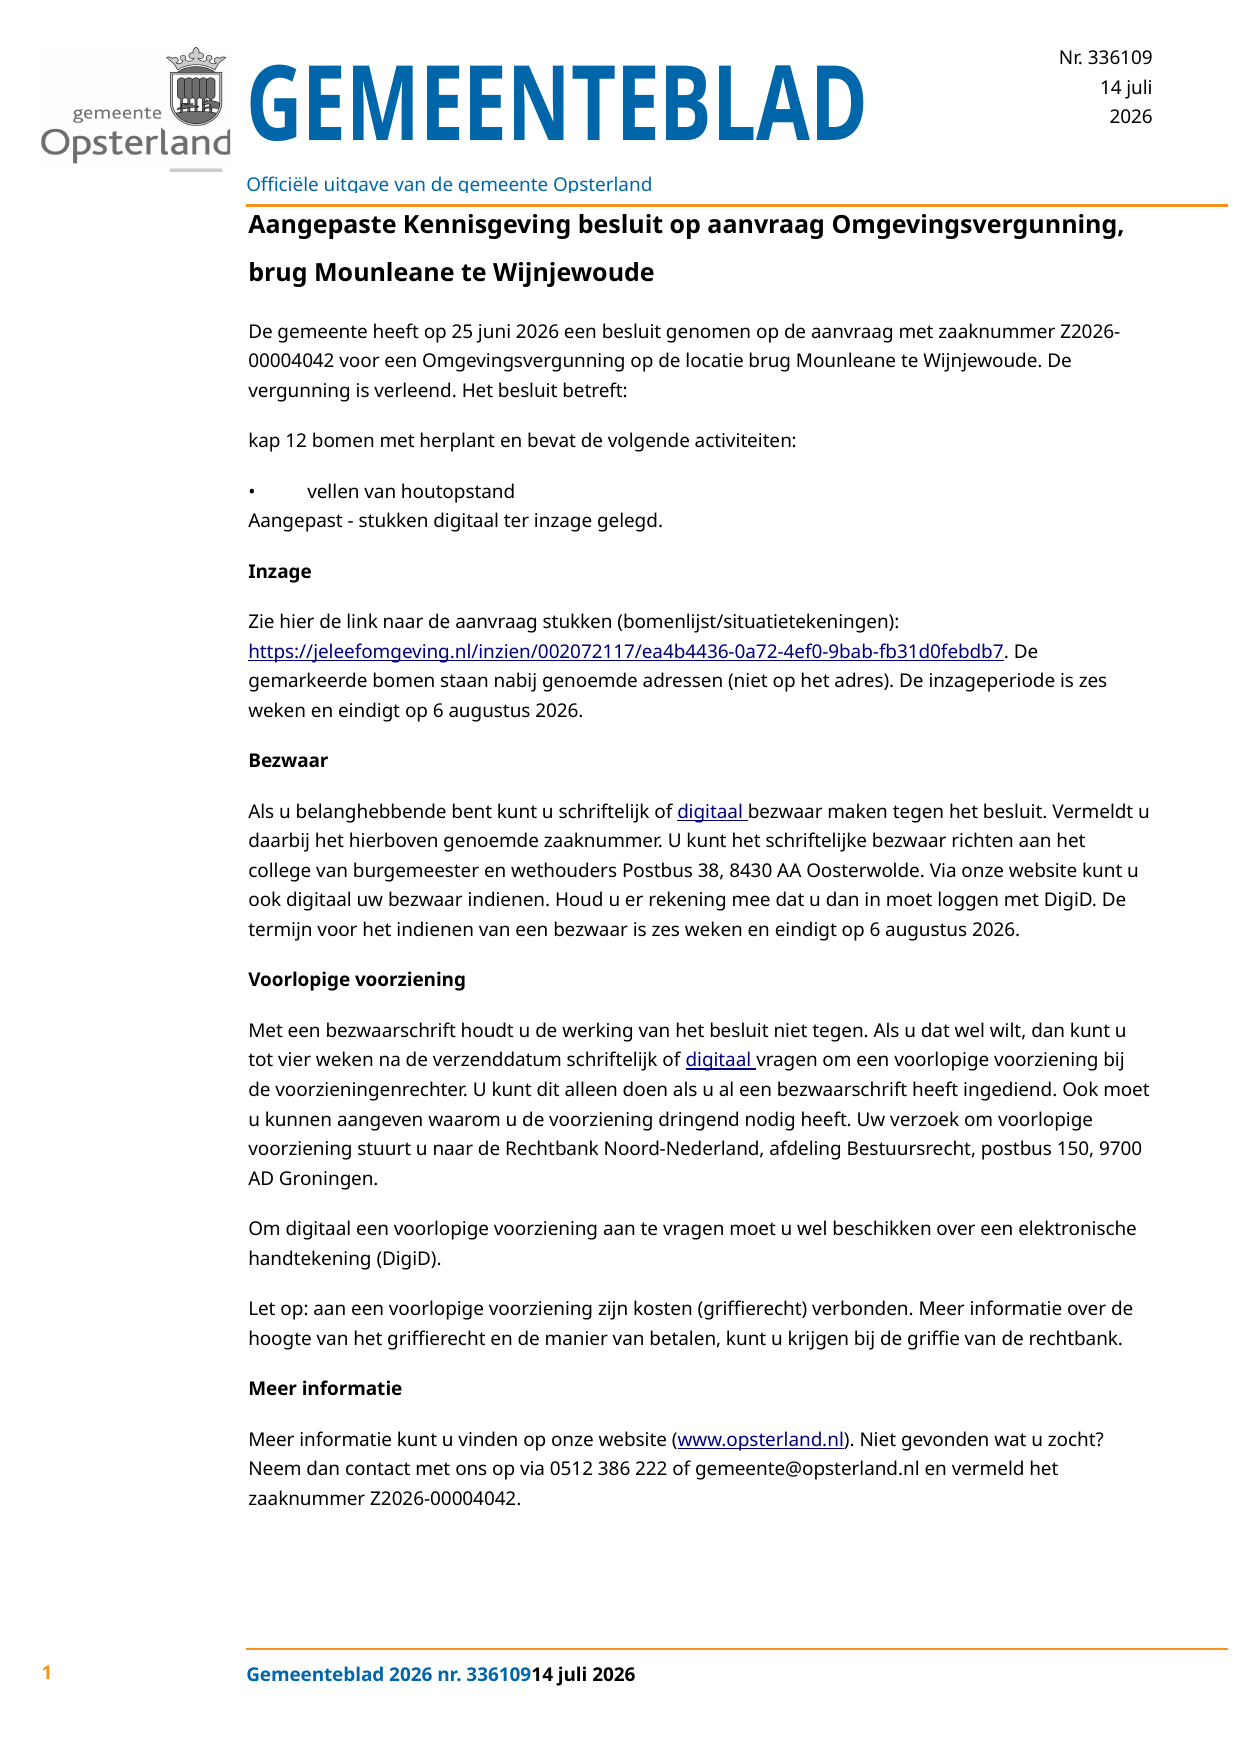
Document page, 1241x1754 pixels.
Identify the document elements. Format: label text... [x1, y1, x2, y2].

text Om digitaal een voorlopige voorziening aan te vragen moet u wel beschikken over een elektronische handtekening (DigiD). [248, 1215, 1152, 1271]
text Let op: aan een voorlopige voorziening zijn kosten (griffierecht) verbonden. Meer informatie over de hoogte van het griffierecht en de manier van betalen, kunt u krijgen bij de griffie van de rechtbank. [248, 1295, 1152, 1351]
text De gemeente heeft op 25 juni 2026 een besluit genomen op de aanvraag met zaaknummer Z2026-00004042 voor een Omgevingsvergunning op de locatie brug Mounleane te Wijnjewoude. De vergunning is verleend. Het besluit betreft: [248, 318, 1152, 403]
text Aangepast - stukken digitaal ter inzage gelegd. [248, 507, 1152, 533]
text kap 12 bomen met herplant en bevat de volgende activiteiten: [248, 427, 1152, 453]
list vellen van houtopstand [248, 478, 1152, 504]
text Meer informatie [248, 1375, 1152, 1401]
picture [41, 47, 231, 172]
text Meer informatie kunt u vinden op onze website (www.opsterland.nl). Niet gevonden wat u zocht? Neem dan contact met ons op via 0512 386 222 of gemeente@opsterland.nl en vermeld het zaaknummer Z2026-00004042. [248, 1426, 1152, 1511]
text Zie hier de link naar de aanvraag stukken (bomenlijst/situatietekeningen): https://jeleefomgeving.nl/inzien/002072117/ea4b4436-0a72-4ef0-9bab-fb31d0febdb7. De gemarkeerde bomen staan nabij genoemde adressen (niet op het adres). De inzageperiode is zes weken en eindigt op 6 augustus 2026. [248, 608, 1152, 723]
text Inzage [248, 558, 1152, 584]
text Voorlopige voorziening [248, 967, 1152, 992]
text Als u belanghebbende bent kunt u schriftelijk of digitaal bezwaar maken tegen het besluit. Vermeldt u daarbij het hierboven genoemde zaaknummer. U kunt het schriftelijke bezwaar richten aan het college van burgemeester en wethouders Postbus 38, 8430 AA Oosterwolde. Via onze website kunt u ook digitaal uw bezwaar indienen. Houd u er rekening mee dat u dan in moet loggen met DigiD. De termijn voor het indienen van een bezwaar is zes weken en eindigt op 6 augustus 2026. [248, 798, 1152, 942]
text Met een bezwaarschrift houdt u de werking van het besluit niet tegen. Als u dat wel wilt, dan kunt u tot vier weken na de verzenddatum schriftelijk of digitaal vragen om een voorlopige voorziening bij de voorzieningenrechter. U kunt dit alleen doen als u al een bezwaarschrift heeft ingediend. Ook moet u kunnen aangeven waarom u de voorziening dringend nodig heeft. Uw verzoek om voorlopige voorziening stuurt u naar de Rechtbank Noord-Nederland, afdeling Bestuursrecht, postbus 150, 9700 AD Groningen. [248, 1017, 1152, 1191]
text Bezwaar [248, 747, 1152, 773]
text Aangepaste Kennisgeving besluit op aanvraag Omgevingsvergunning, brug Mounleane te Wijnjewoude [248, 207, 1152, 288]
